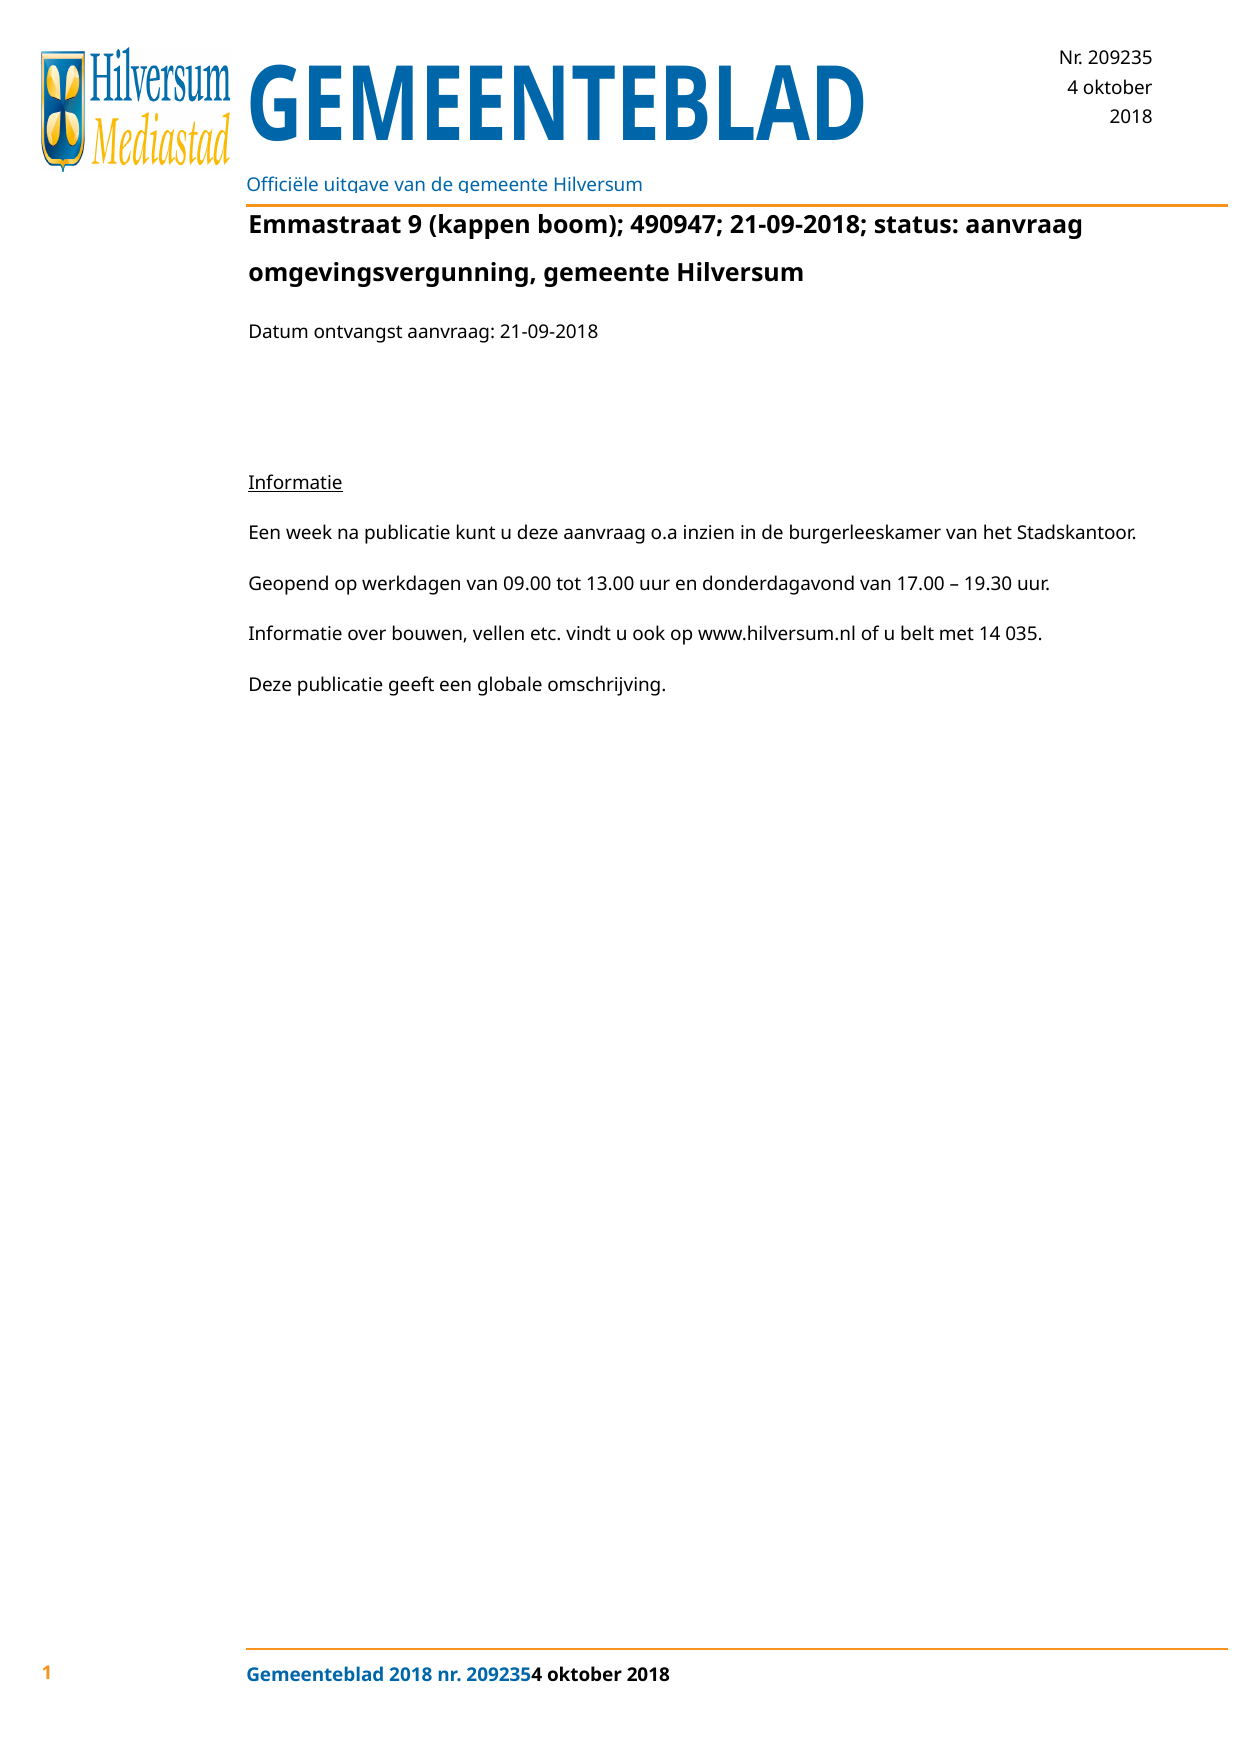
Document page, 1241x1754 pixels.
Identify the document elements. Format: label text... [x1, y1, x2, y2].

picture [41, 47, 231, 172]
text Een week na publicatie kunt u deze aanvraag o.a inzien in de burgerleeskamer van het Stadskantoor. [248, 519, 1152, 545]
text Informatie [248, 469, 1152, 495]
text Informatie over bouwen, vellen etc. vindt u ook op www.hilversum.nl of u belt met 14 035. [248, 620, 1152, 646]
text Geopend op werkdagen van 09.00 tot 13.00 uur en donderdagavond van 17.00 – 19.30 uur. [248, 570, 1152, 596]
text Deze publicatie geeft een globale omschrijving. [248, 671, 1152, 697]
text Emmastraat 9 (kappen boom); 490947; 21-09-2018; status: aanvraag omgevingsvergunning, gemeente Hilversum [248, 207, 1152, 288]
text Datum ontvangst aanvraag: 21-09-2018 [248, 318, 1152, 344]
